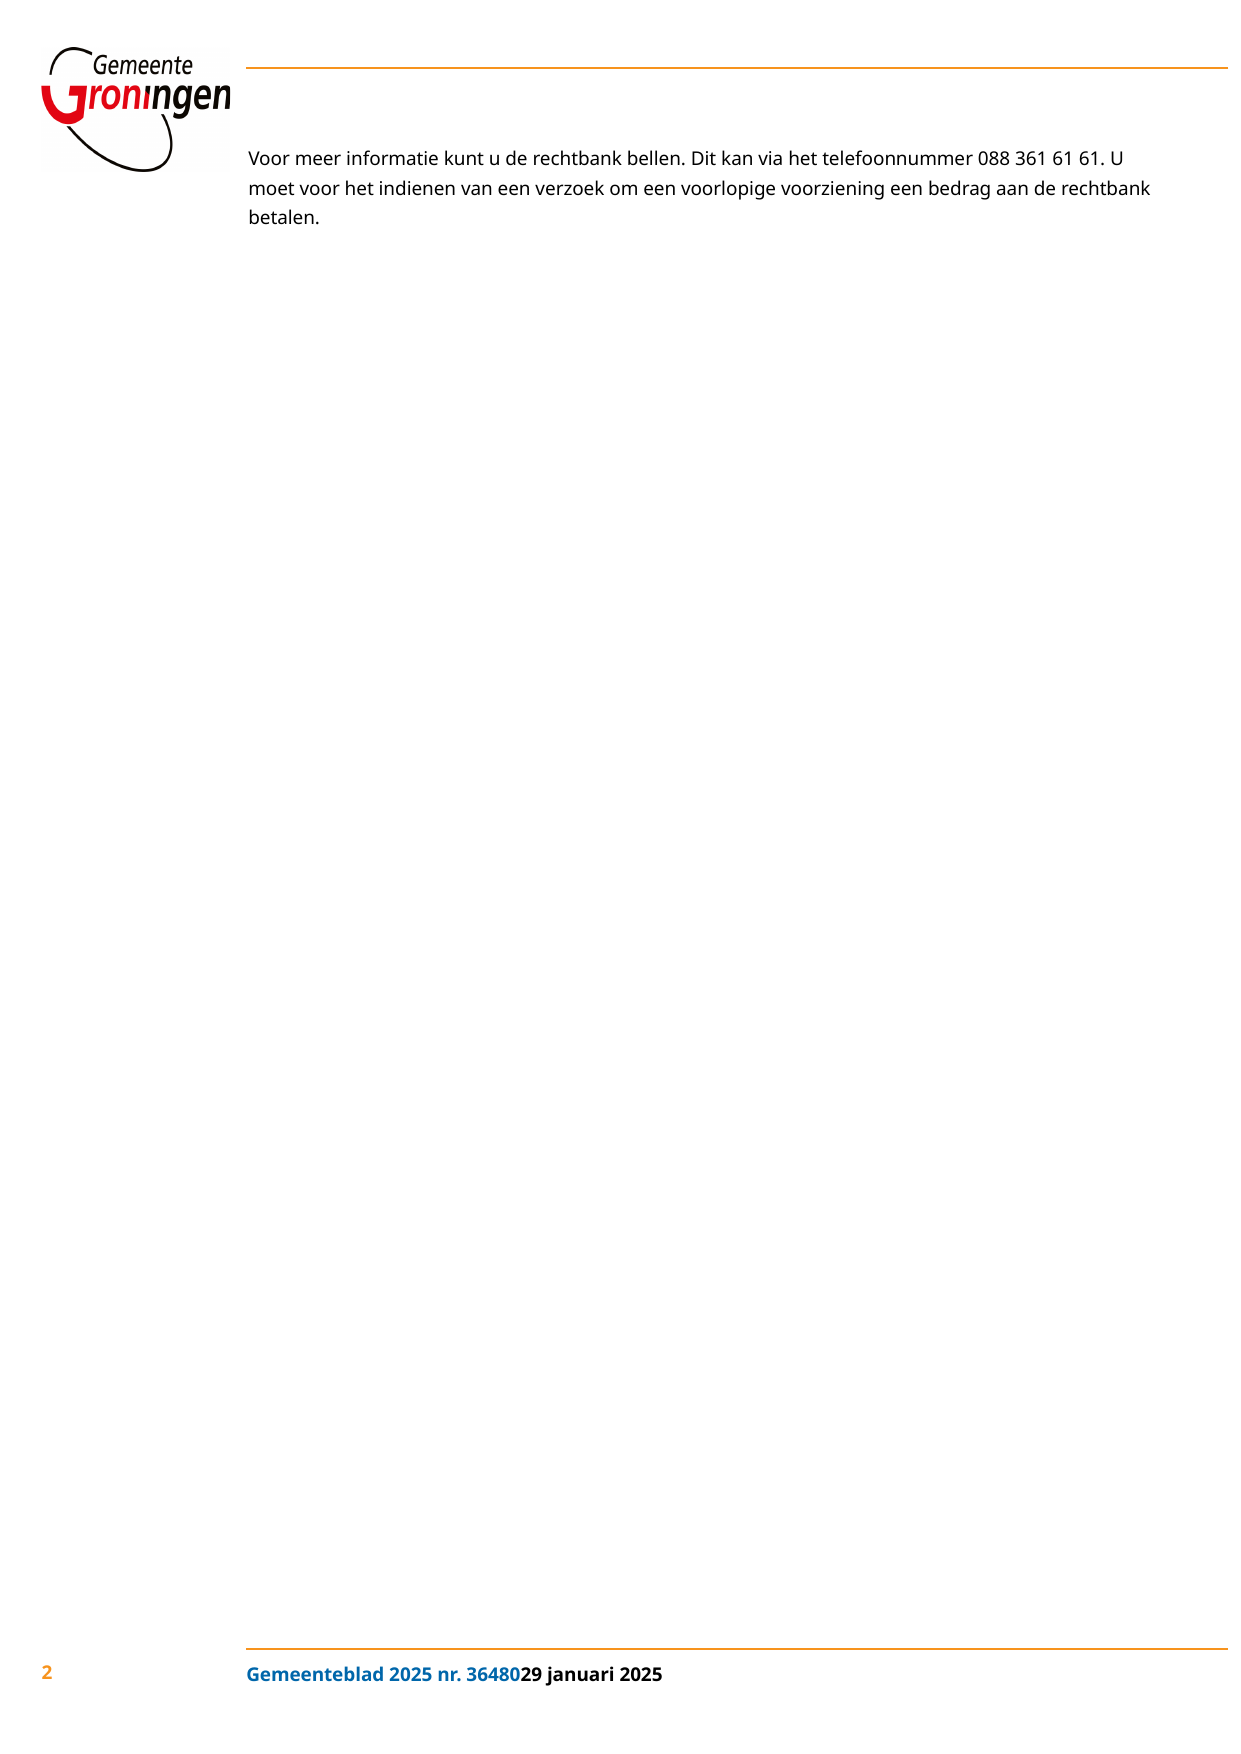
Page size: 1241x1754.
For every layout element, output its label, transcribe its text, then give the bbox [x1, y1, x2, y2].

picture [41, 47, 231, 172]
text Voor meer informatie kunt u de rechtbank bellen. Dit kan via het telefoonnummer 088 361 61 61. U moet voor het indienen van een verzoek om een voorlopige voorziening een bedrag aan de rechtbank betalen. [248, 145, 1152, 230]
